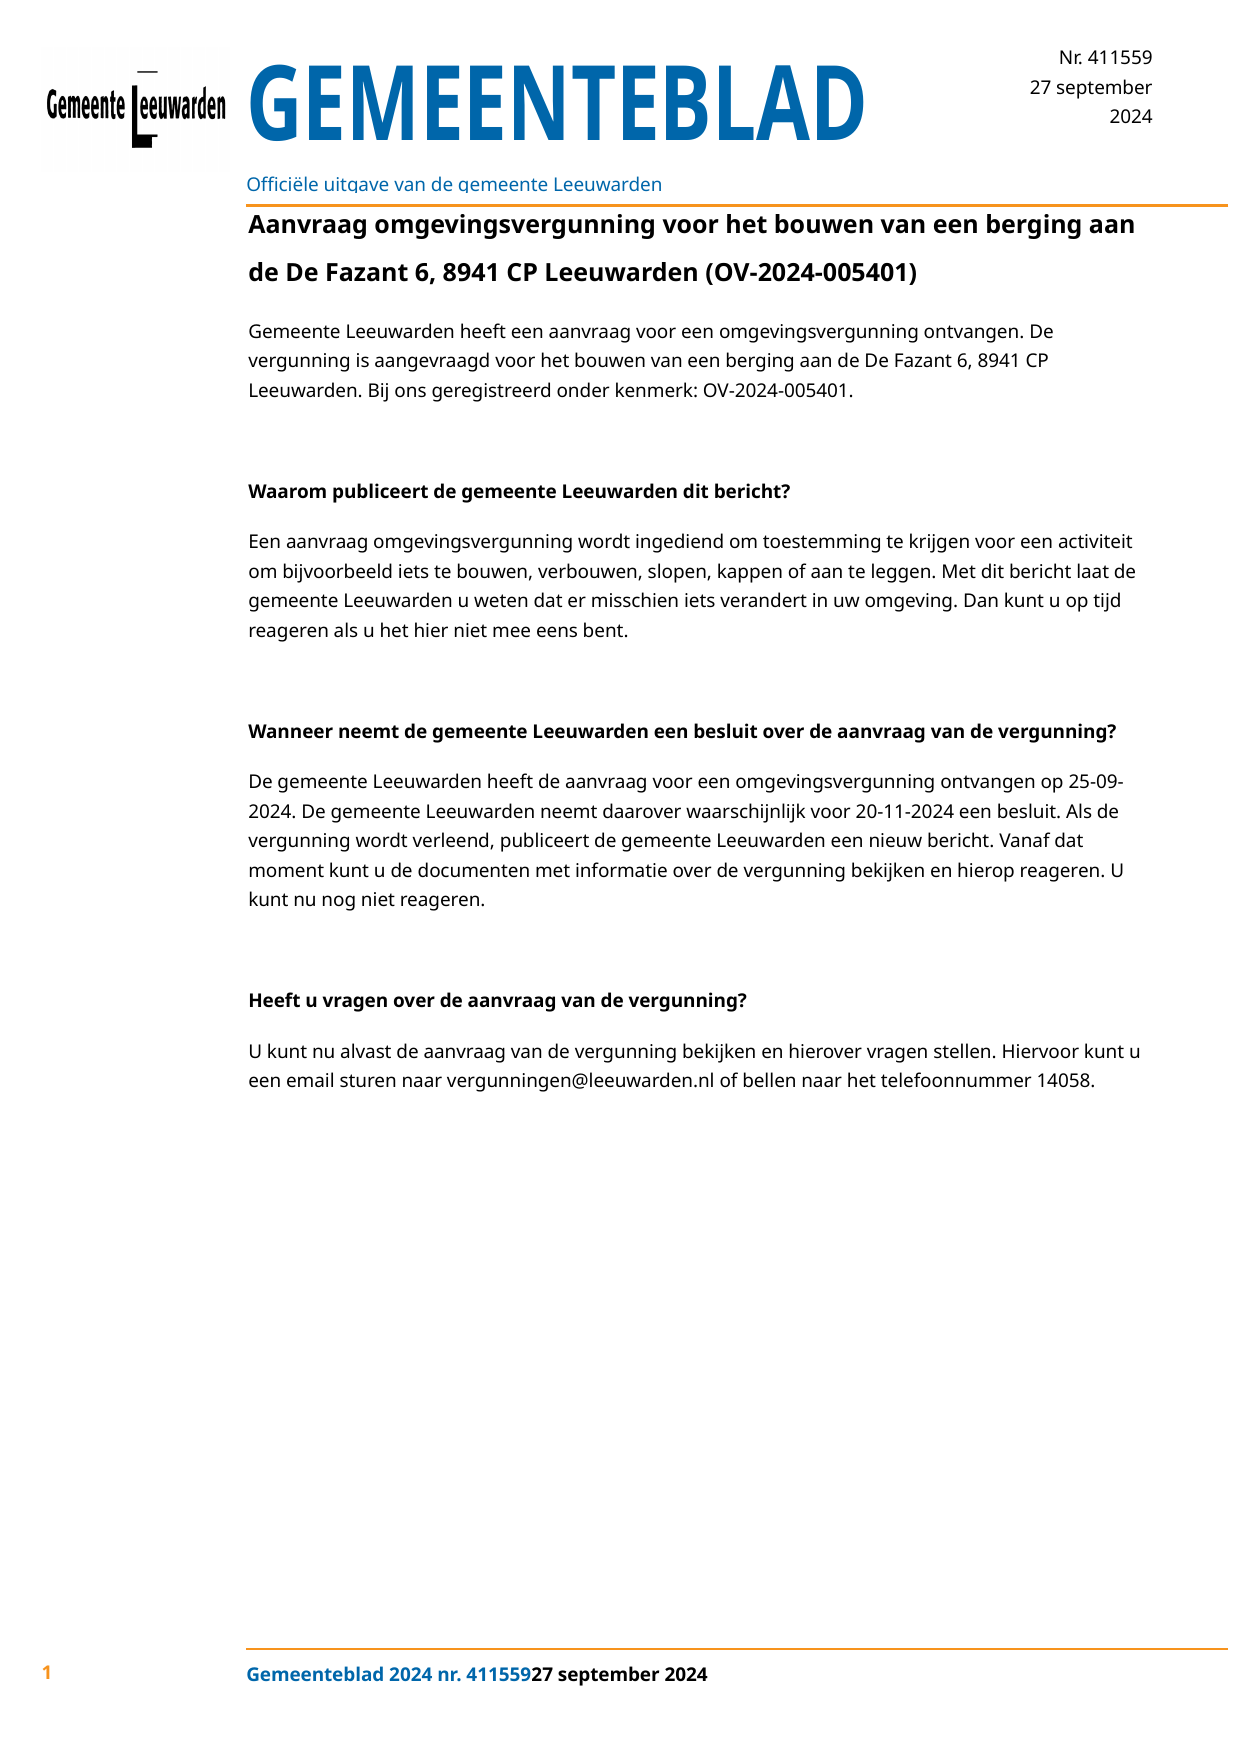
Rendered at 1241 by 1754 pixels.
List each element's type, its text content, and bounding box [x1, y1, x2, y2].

text De gemeente Leeuwarden heeft de aanvraag voor een omgevingsvergunning ontvangen op 25-09-2024. De gemeente Leeuwarden neemt daarover waarschijnlijk voor 20-11-2024 een besluit. Als de vergunning wordt verleend, publiceert de gemeente Leeuwarden een nieuw bericht. Vanaf dat moment kunt u de documenten met informatie over de vergunning bekijken en hierop reageren. U kunt nu nog niet reageren. [248, 768, 1152, 912]
text Aanvraag omgevingsvergunning voor het bouwen van een berging aan de De Fazant 6, 8941 CP Leeuwarden (OV-2024-005401) [248, 207, 1152, 288]
picture [41, 47, 231, 172]
text Gemeente Leeuwarden heeft een aanvraag voor een omgevingsvergunning ontvangen. De vergunning is aangevraagd voor het bouwen van een berging aan de De Fazant 6, 8941 CP Leeuwarden. Bij ons geregistreerd onder kenmerk: OV-2024-005401. [248, 318, 1152, 403]
text Waarom publiceert de gemeente Leeuwarden dit bericht? [248, 478, 1152, 504]
text Wanneer neemt de gemeente Leeuwarden een besluit over de aanvraag van de vergunning? [248, 718, 1152, 744]
text Een aanvraag omgevingsvergunning wordt ingediend om toestemming te krijgen voor een activiteit om bijvoorbeeld iets te bouwen, verbouwen, slopen, kappen of aan te leggen. Met dit bericht laat de gemeente Leeuwarden u weten dat er misschien iets verandert in uw omgeving. Dan kunt u op tijd reageren als u het hier niet mee eens bent. [248, 528, 1152, 643]
text Heeft u vragen over de aanvraag van de vergunning? [248, 987, 1152, 1013]
text U kunt nu alvast de aanvraag van de vergunning bekijken en hierover vragen stellen. Hiervoor kunt u een email sturen naar vergunningen@leeuwarden.nl of bellen naar het telefoonnummer 14058. [248, 1038, 1152, 1093]
